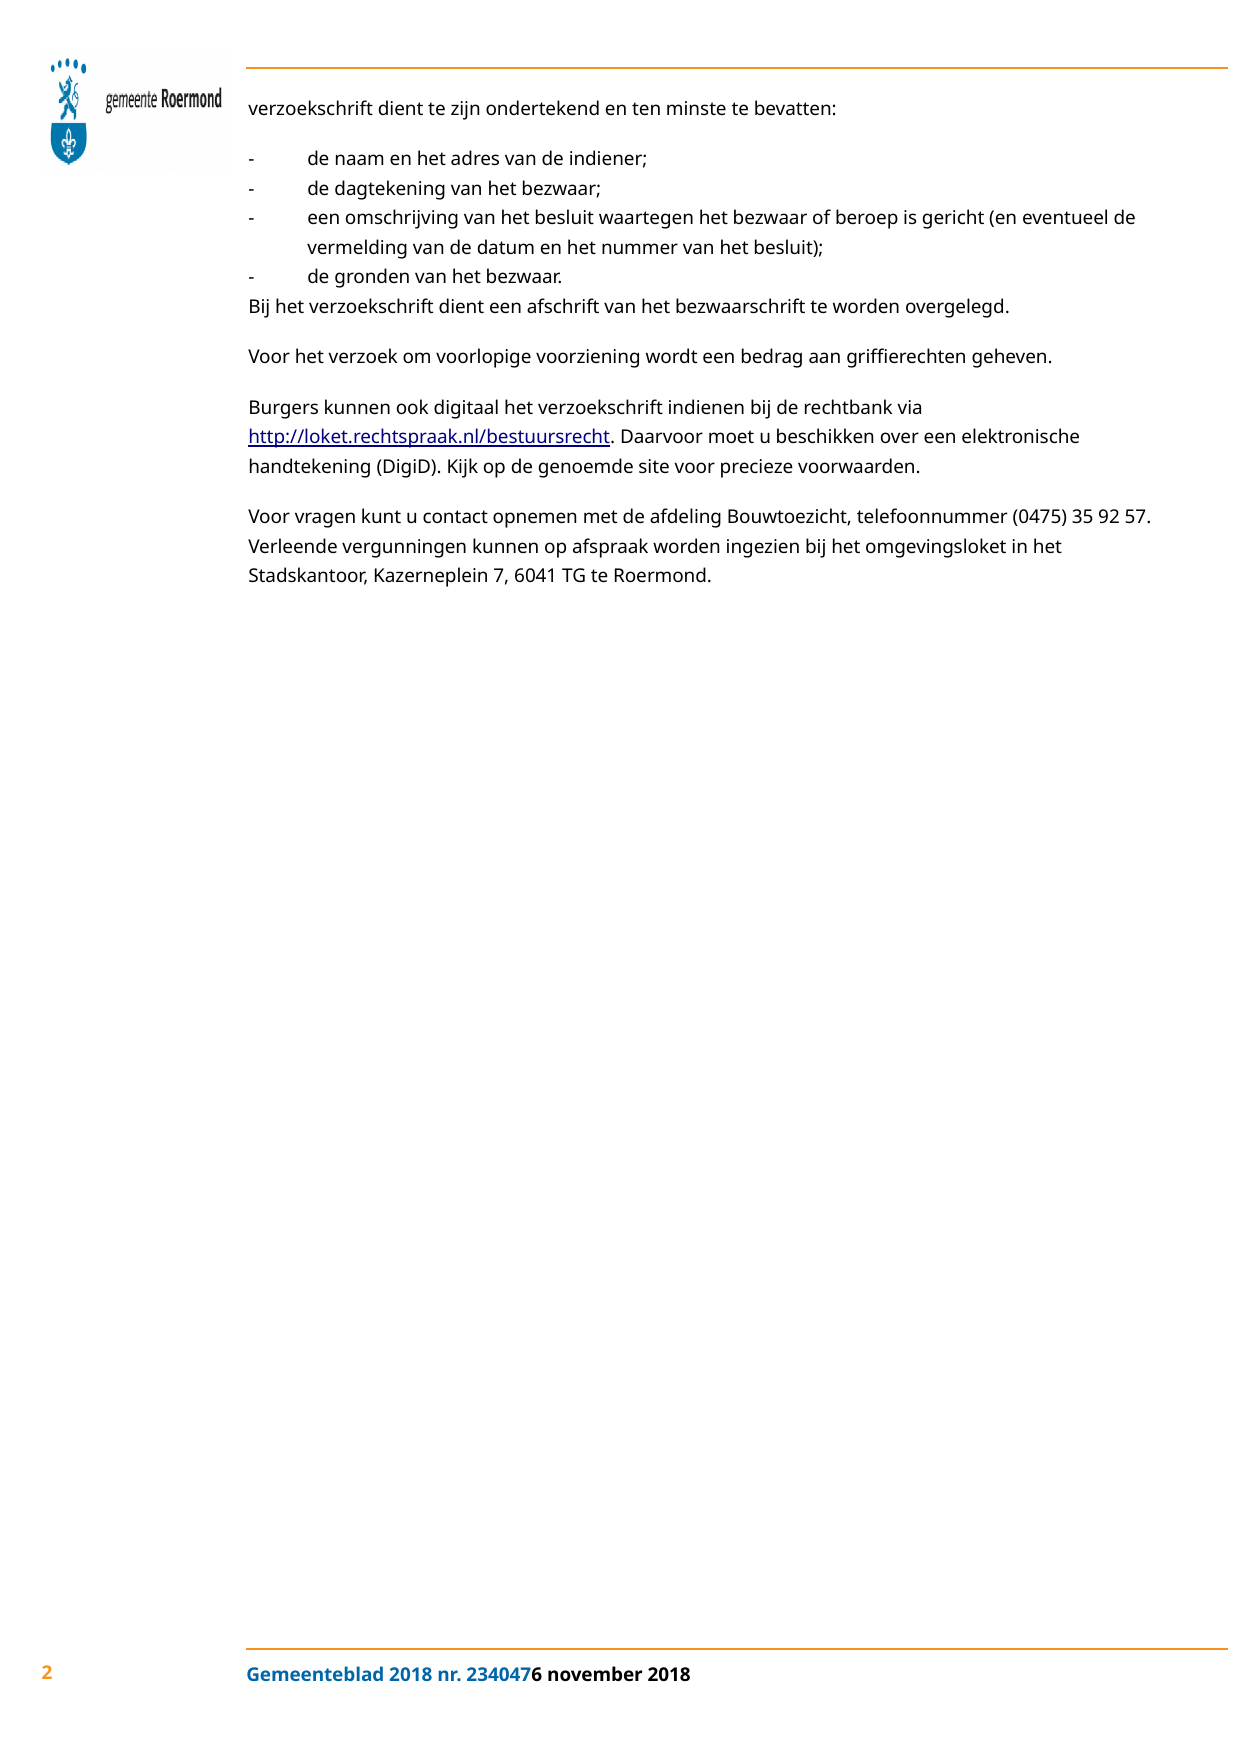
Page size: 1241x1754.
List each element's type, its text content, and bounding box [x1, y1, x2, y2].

text Bij het verzoekschrift dient een afschrift van het bezwaarschrift te worden overgelegd. [248, 293, 1152, 319]
text Burgers kunnen ook digitaal het verzoekschrift indienen bij de rechtbank via http://loket.rechtspraak.nl/bestuursrecht. Daarvoor moet u beschikken over een elektronische handtekening (DigiD). Kijk op de genoemde site voor precieze voorwaarden. [248, 394, 1152, 479]
list de dagtekening van het bezwaar; [248, 175, 1152, 201]
list de naam en het adres van de indiener; [248, 145, 1152, 171]
text verzoekschrift dient te zijn ondertekend en ten minste te bevatten: [248, 95, 1152, 121]
picture [41, 47, 231, 172]
text Voor het verzoek om voorlopige voorziening wordt een bedrag aan griffierechten geheven. [248, 343, 1152, 369]
list een omschrijving van het besluit waartegen het bezwaar of beroep is gericht (en eventueel de vermelding van de datum en het nummer van het besluit); [248, 204, 1152, 260]
list de gronden van het bezwaar. [248, 263, 1152, 289]
text Voor vragen kunt u contact opnemen met de afdeling Bouwtoezicht, telefoonnummer (0475) 35 92 57. Verleende vergunningen kunnen op afspraak worden ingezien bij het omgevingsloket in het Stadskantoor, Kazerneplein 7, 6041 TG te Roermond. [248, 503, 1152, 588]
